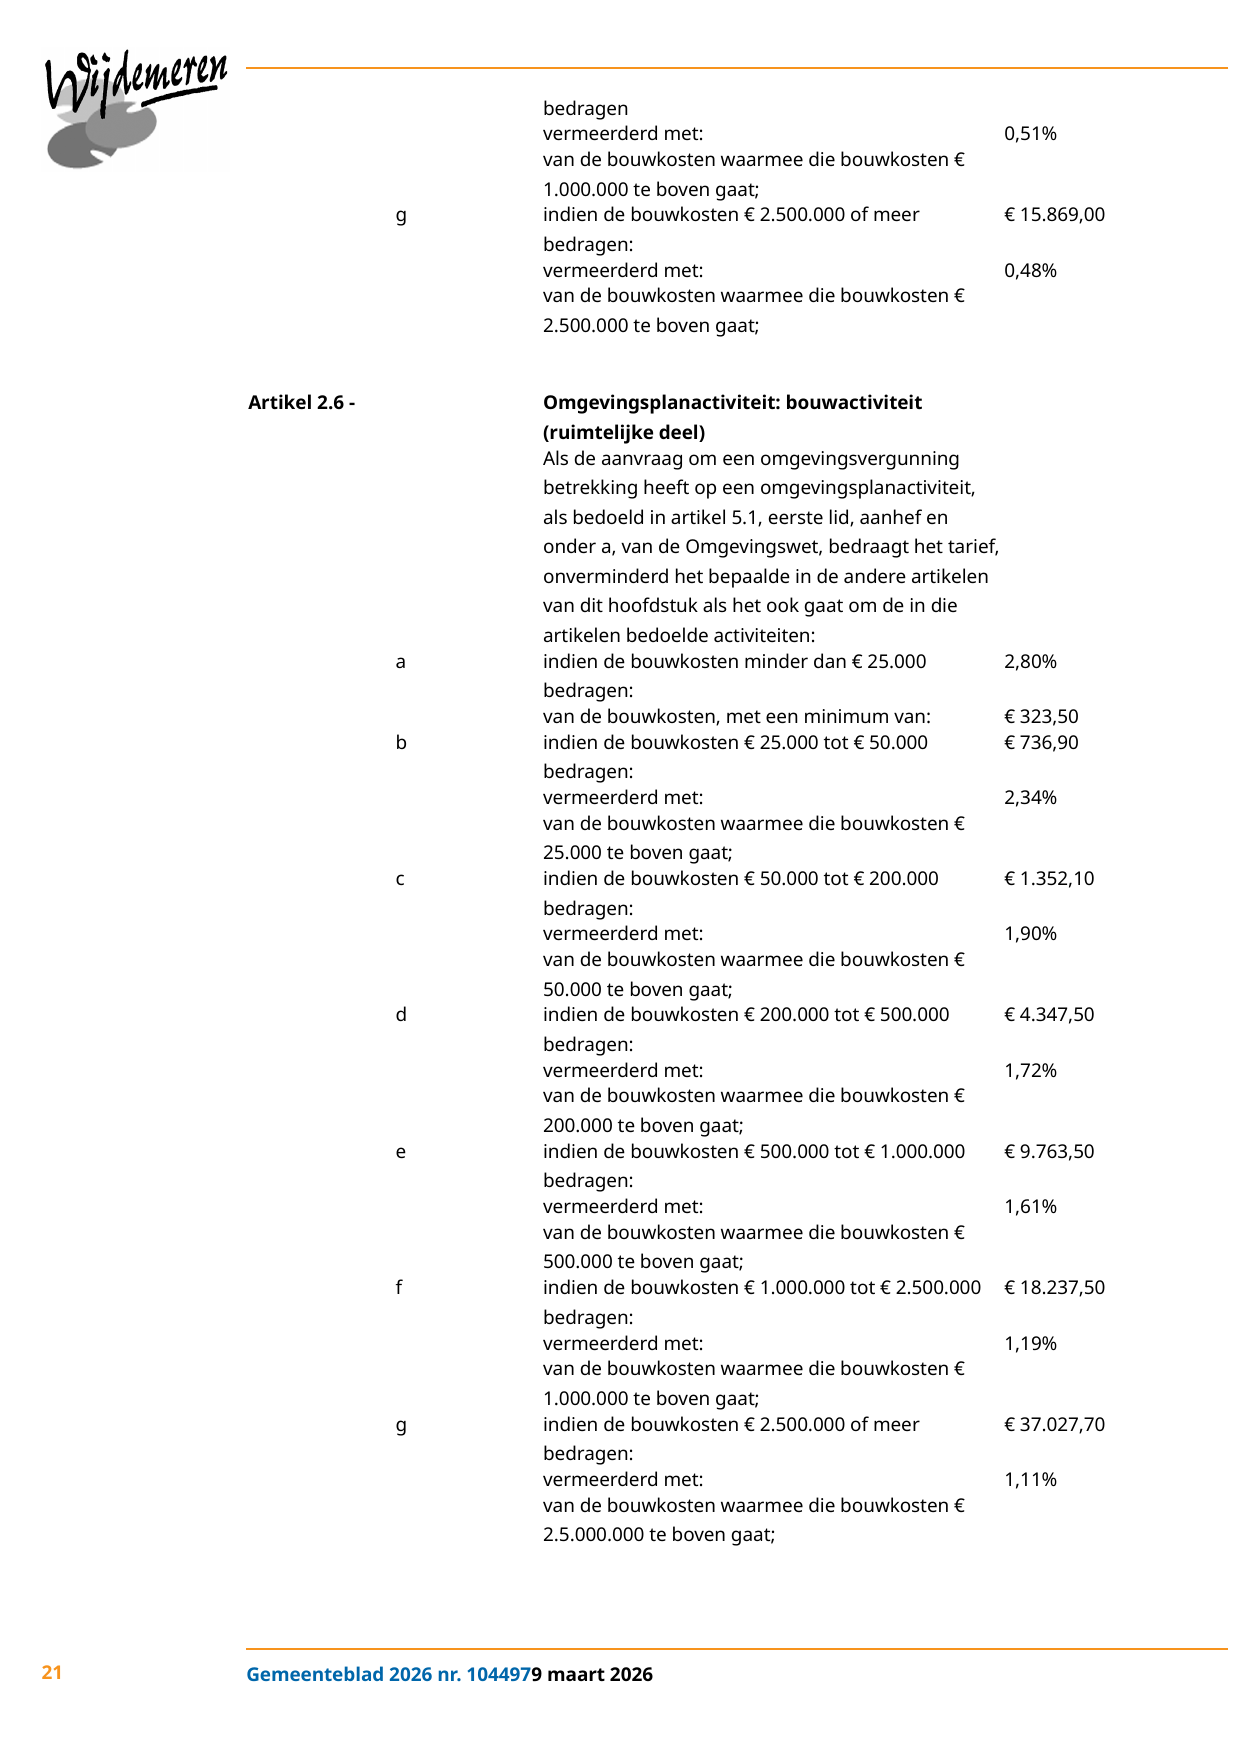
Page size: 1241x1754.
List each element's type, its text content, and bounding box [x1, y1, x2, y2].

table_cell [248, 1355, 395, 1411]
table_cell [248, 283, 395, 338]
table_cell [248, 1138, 395, 1193]
table_cell [1004, 1492, 1152, 1547]
table_cell [543, 1547, 1004, 1573]
table_cell [395, 445, 543, 648]
table_cell d [395, 1002, 543, 1057]
table_cell [248, 257, 395, 283]
table_cell € 1.352,10 [1004, 865, 1152, 921]
table_cell e [395, 1138, 543, 1193]
table_cell [1004, 338, 1152, 364]
table_cell g [395, 1411, 543, 1466]
table_cell [1004, 946, 1152, 1002]
table_cell [248, 729, 395, 784]
table_cell 0,48% [1004, 257, 1152, 283]
table_cell [543, 338, 1004, 364]
table_cell c [395, 865, 543, 921]
table_cell b [395, 729, 543, 784]
table_cell vermeerderd met: [543, 1466, 1004, 1492]
table_cell [248, 146, 395, 202]
table_cell [248, 648, 395, 703]
table_cell [1004, 364, 1152, 389]
table_cell van de bouwkosten waarmee die bouwkosten € 200.000 te boven gaat; [543, 1083, 1004, 1138]
table_cell 1,11% [1004, 1466, 1152, 1492]
table_cell 2,34% [1004, 784, 1152, 810]
table_cell [248, 202, 395, 257]
table_cell van de bouwkosten, met een minimum van: [543, 703, 1004, 729]
table_cell [248, 1274, 395, 1330]
table_cell [1004, 1355, 1152, 1411]
table_cell g [395, 202, 543, 257]
table_cell [395, 703, 543, 729]
table_cell [1004, 1573, 1152, 1598]
table_cell [248, 95, 395, 121]
table_cell 2,80% [1004, 648, 1152, 703]
table_cell Als de aanvraag om een omgevingsvergunning betrekking heeft op een omgevingsplanactiviteit, als bedoeld in artikel 5.1, eerste lid, aanhef en onder a, van de Omgevingswet, bedraagt het tarief, onverminderd het bepaalde in de andere artikelen van dit hoofdstuk als het ook gaat om de in die artikelen bedoelde activiteiten: [543, 445, 1004, 648]
table_cell [248, 338, 395, 364]
table_cell [248, 784, 395, 810]
table_cell [248, 1193, 395, 1219]
table_cell van de bouwkosten waarmee die bouwkosten € 1.000.000 te boven gaat; [543, 146, 1004, 202]
table_cell [1004, 445, 1152, 648]
table_cell van de bouwkosten waarmee die bouwkosten € 500.000 te boven gaat; [543, 1219, 1004, 1274]
table_cell [248, 1411, 395, 1466]
table_cell [248, 946, 395, 1002]
table_cell [395, 338, 543, 364]
table_cell vermeerderd met: [543, 257, 1004, 283]
table_cell [395, 95, 543, 121]
table_cell Omgevingsplanactiviteit: bouwactiviteit (ruimtelijke deel) [543, 389, 1004, 445]
table_cell [248, 1002, 395, 1057]
table_cell € 4.347,50 [1004, 1002, 1152, 1057]
table_cell indien de bouwkosten € 500.000 tot € 1.000.000 bedragen: [543, 1138, 1004, 1193]
table_cell [395, 1219, 543, 1274]
table_cell [248, 1330, 395, 1355]
table_cell € 736,90 [1004, 729, 1152, 784]
table_cell € 9.763,50 [1004, 1138, 1152, 1193]
table_cell [1004, 146, 1152, 202]
table_cell vermeerderd met: [543, 1330, 1004, 1355]
table_cell indien de bouwkosten € 2.500.000 of meer bedragen: [543, 1411, 1004, 1466]
table_cell indien de bouwkosten € 200.000 tot € 500.000 bedragen: [543, 1002, 1004, 1057]
table_cell 1,90% [1004, 921, 1152, 946]
table_cell [248, 445, 395, 648]
table_cell [395, 283, 543, 338]
table_cell [395, 146, 543, 202]
table_cell [248, 1057, 395, 1083]
table_cell [395, 389, 543, 445]
table_cell 1,19% [1004, 1330, 1152, 1355]
table_cell [395, 121, 543, 146]
table_cell [395, 1492, 543, 1547]
table_cell [248, 1219, 395, 1274]
table_cell [395, 1330, 543, 1355]
table_cell vermeerderd met: [543, 1193, 1004, 1219]
table_cell indien de bouwkosten € 50.000 tot € 200.000 bedragen: [543, 865, 1004, 921]
table_cell Artikel 2.6 - [248, 389, 395, 445]
table_cell indien de bouwkosten € 2.500.000 of meer bedragen: [543, 202, 1004, 257]
table_cell 0,51% [1004, 121, 1152, 146]
table_cell vermeerderd met: [543, 121, 1004, 146]
table_cell [543, 1573, 1004, 1598]
table_cell [1004, 283, 1152, 338]
table_cell van de bouwkosten waarmee die bouwkosten € 50.000 te boven gaat; [543, 946, 1004, 1002]
table_cell € 37.027,70 [1004, 1411, 1152, 1466]
table_cell [248, 703, 395, 729]
table_cell [1004, 1547, 1152, 1573]
table_cell [248, 1573, 395, 1598]
table_cell [395, 1193, 543, 1219]
table_cell [1004, 389, 1152, 445]
table_cell van de bouwkosten waarmee die bouwkosten € 1.000.000 te boven gaat; [543, 1355, 1004, 1411]
table_cell [395, 1466, 543, 1492]
table_cell [1004, 810, 1152, 865]
table_cell [395, 1083, 543, 1138]
table_cell [395, 1573, 543, 1598]
table_cell vermeerderd met: [543, 1057, 1004, 1083]
table_cell [543, 364, 1004, 389]
table_cell [395, 364, 543, 389]
table_cell [395, 921, 543, 946]
table_cell € 15.869,00 [1004, 202, 1152, 257]
table_cell [248, 1466, 395, 1492]
table_cell € 18.237,50 [1004, 1274, 1152, 1330]
table_cell [248, 810, 395, 865]
table_cell [248, 865, 395, 921]
table_cell indien de bouwkosten € 1.000.000 tot € 2.500.000 bedragen: [543, 1274, 1004, 1330]
table_cell vermeerderd met: [543, 784, 1004, 810]
table_cell van de bouwkosten waarmee die bouwkosten € 25.000 te boven gaat; [543, 810, 1004, 865]
table_cell [395, 946, 543, 1002]
table_cell 1,72% [1004, 1057, 1152, 1083]
table_cell [395, 257, 543, 283]
table_cell € 323,50 [1004, 703, 1152, 729]
table_cell indien de bouwkosten € 25.000 tot € 50.000 bedragen: [543, 729, 1004, 784]
table_cell [395, 1057, 543, 1083]
table_cell [248, 1547, 395, 1573]
table_cell [395, 1355, 543, 1411]
table_cell [1004, 1219, 1152, 1274]
table_cell [395, 784, 543, 810]
table_cell [1004, 95, 1152, 121]
table_cell [248, 364, 395, 389]
table_cell f [395, 1274, 543, 1330]
table_cell a [395, 648, 543, 703]
table_cell [1004, 1083, 1152, 1138]
table_cell [248, 921, 395, 946]
table_cell van de bouwkosten waarmee die bouwkosten € 2.500.000 te boven gaat; [543, 283, 1004, 338]
table_cell van de bouwkosten waarmee die bouwkosten € 2.5.000.000 te boven gaat; [543, 1492, 1004, 1547]
table_cell [248, 1492, 395, 1547]
table_cell 1,61% [1004, 1193, 1152, 1219]
table_cell bedragen [543, 95, 1004, 121]
picture [41, 47, 231, 172]
table_cell indien de bouwkosten minder dan € 25.000 bedragen: [543, 648, 1004, 703]
table_cell [395, 810, 543, 865]
table_cell vermeerderd met: [543, 921, 1004, 946]
table_cell [248, 121, 395, 146]
table_cell [248, 1083, 395, 1138]
table_cell [395, 1547, 543, 1573]
